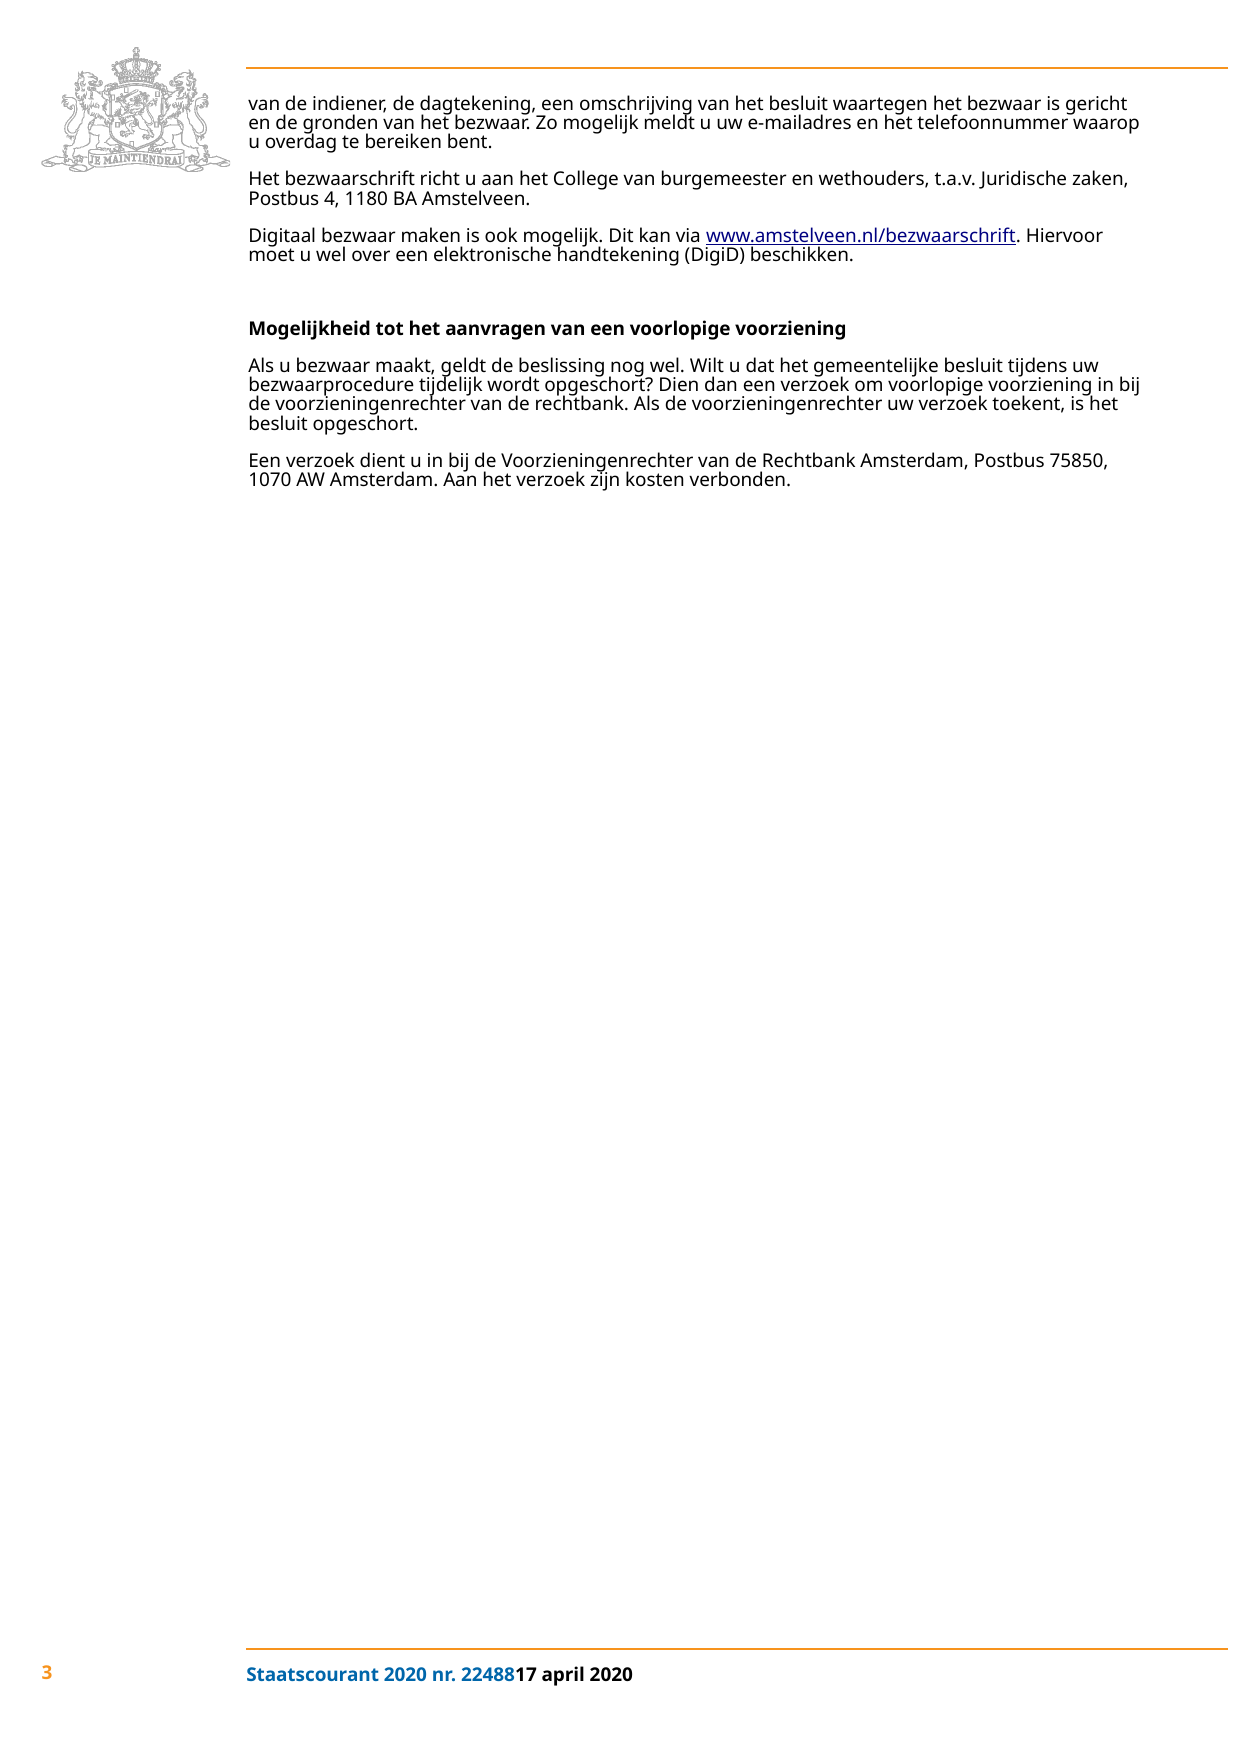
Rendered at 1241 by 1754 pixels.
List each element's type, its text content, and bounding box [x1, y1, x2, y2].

text Mogelijkheid tot het aanvragen van een voorlopige voorziening [248, 320, 1152, 339]
text Als u bezwaar maakt, geldt de beslissing nog wel. Wilt u dat het gemeentelijke besluit tijdens uw bezwaarprocedure tijdelijk wordt opgeschort? Dien dan een verzoek om voorlopige voorziening in bij de voorzieningenrechter van de rechtbank. Als de voorzieningenrechter uw verzoek toekent, is het besluit opgeschort. [248, 357, 1152, 434]
text van de indiener, de dagtekening, een omschrijving van het besluit waartegen het bezwaar is gericht en de gronden van het bezwaar. Zo mogelijk meldt u uw e-mailadres en het telefoonnummer waarop u overdag te bereiken bent. [248, 95, 1152, 153]
text Het bezwaarschrift richt u aan het College van burgemeester en wethouders, t.a.v. Juridische zaken, Postbus 4, 1180 BA Amstelveen. [248, 170, 1152, 209]
picture [41, 47, 231, 172]
text Een verzoek dient u in bij de Voorzieningenrechter van de Rechtbank Amsterdam, Postbus 75850, 1070 AW Amsterdam. Aan het verzoek zijn kosten verbonden. [248, 452, 1152, 490]
text Digitaal bezwaar maken is ook mogelijk. Dit kan via www.amstelveen.nl/bezwaarschrift. Hiervoor moet u wel over een elektronische handtekening (DigiD) beschikken. [248, 227, 1152, 265]
